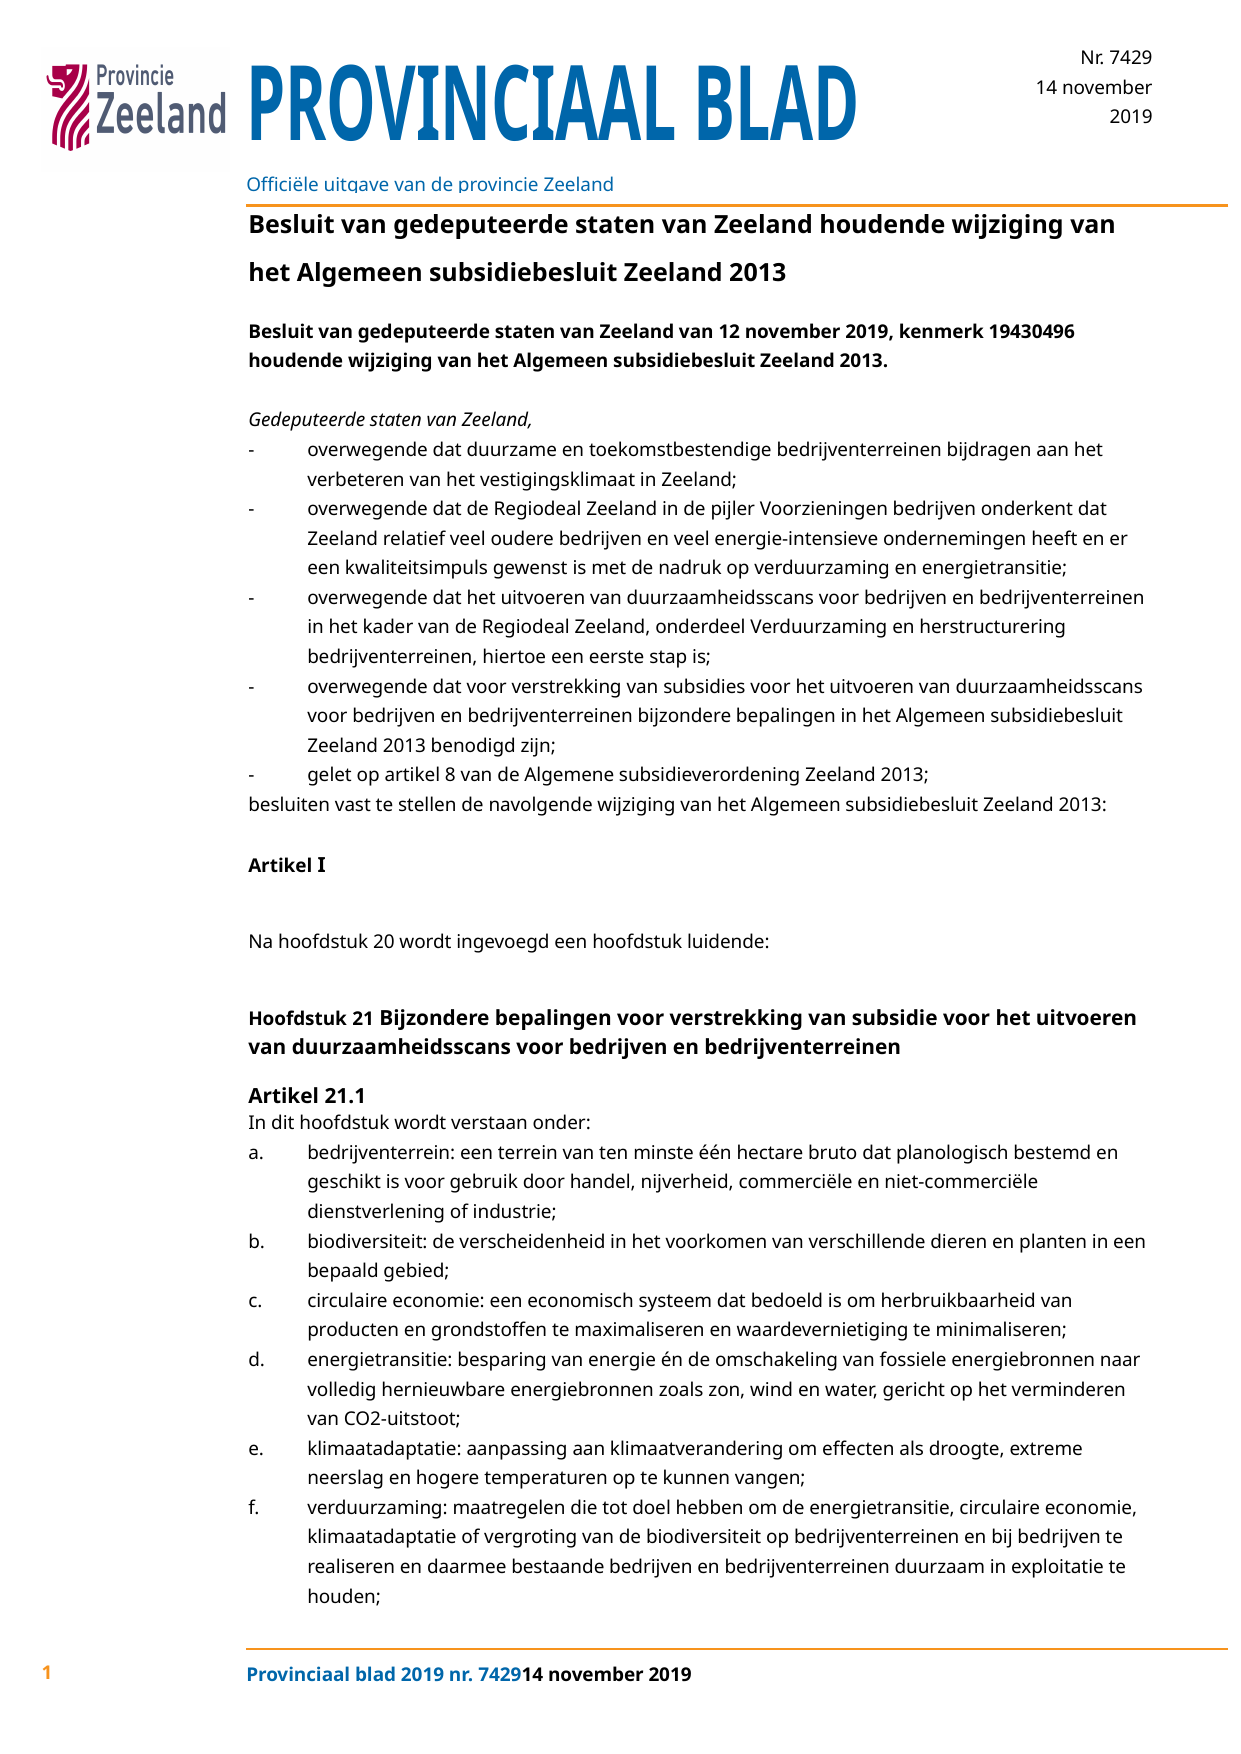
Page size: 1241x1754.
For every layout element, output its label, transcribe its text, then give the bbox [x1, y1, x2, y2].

list gelet op artikel 8 van de Algemene subsidieverordening Zeeland 2013; [248, 762, 1152, 787]
list klimaatadaptatie: aanpassing aan klimaatverandering om effecten als droogte, extreme neerslag en hogere temperaturen op te kunnen vangen; [248, 1435, 1152, 1490]
text Besluit van gedeputeerde staten van Zeeland houdende wijziging van het Algemeen subsidiebesluit Zeeland 2013 [248, 207, 1152, 288]
text Na hoofdstuk 20 wordt ingevoegd een hoofdstuk luidende: [248, 928, 1152, 954]
list overwegende dat voor verstrekking van subsidies voor het uitvoeren van duurzaamheidsscans voor bedrijven en bedrijventerreinen bijzondere bepalingen in het Algemeen subsidiebesluit Zeeland 2013 benodigd zijn; [248, 673, 1152, 758]
text Artikel 21.1 [248, 1081, 1152, 1109]
text Gedeputeerde staten van Zeeland, [248, 407, 1152, 432]
picture [41, 47, 231, 172]
list overwegende dat duurzame en toekomstbestendige bedrijventerreinen bijdragen aan het verbeteren van het vestigingsklimaat in Zeeland; [248, 436, 1152, 492]
text Besluit van gedeputeerde staten van Zeeland van 12 november 2019, kenmerk 19430496 houdende wijziging van het Algemeen subsidiebesluit Zeeland 2013. [248, 318, 1152, 373]
text In dit hoofdstuk wordt verstaan onder: [248, 1109, 1152, 1135]
list overwegende dat de Regiodeal Zeeland in de pijler Voorzieningen bedrijven onderkent dat Zeeland relatief veel oudere bedrijven en veel energie-intensieve ondernemingen heeft en er een kwaliteitsimpuls gewenst is met de nadruk op verduurzaming en energietransitie; [248, 495, 1152, 580]
text Hoofdstuk 21 Bijzondere bepalingen voor verstrekking van subsidie voor het uitvoeren van duurzaamheidsscans voor bedrijven en bedrijventerreinen [248, 1003, 1152, 1060]
list overwegende dat het uitvoeren van duurzaamheidsscans voor bedrijven en bedrijventerreinen in het kader van de Regiodeal Zeeland, onderdeel Verduurzaming en herstructurering bedrijventerreinen, hiertoe een eerste stap is; [248, 584, 1152, 669]
list energietransitie: besparing van energie én de omschakeling van fossiele energiebronnen naar volledig hernieuwbare energiebronnen zoals zon, wind en water, gericht op het verminderen van CO2-uitstoot; [248, 1346, 1152, 1431]
list bedrijventerrein: een terrein van ten minste één hectare bruto dat planologisch bestemd en geschikt is voor gebruik door handel, nijverheid, commerciële en niet-commerciële dienstverlening of industrie; [248, 1139, 1152, 1224]
text Artikel I [248, 850, 1152, 879]
list circulaire economie: een economisch systeem dat bedoeld is om herbruikbaarheid van producten en grondstoffen te maximaliseren en waardevernietiging te minimaliseren; [248, 1287, 1152, 1342]
list biodiversiteit: de verscheidenheid in het voorkomen van verschillende dieren en planten in een bepaald gebied; [248, 1228, 1152, 1283]
text besluiten vast te stellen de navolgende wijziging van het Algemeen subsidiebesluit Zeeland 2013: [248, 791, 1152, 817]
list verduurzaming: maatregelen die tot doel hebben om de energietransitie, circulaire economie, klimaatadaptatie of vergroting van de biodiversiteit op bedrijventerreinen en bij bedrijven te realiseren en daarmee bestaande bedrijven en bedrijventerreinen duurzaam in exploitatie te houden; [248, 1494, 1152, 1608]
